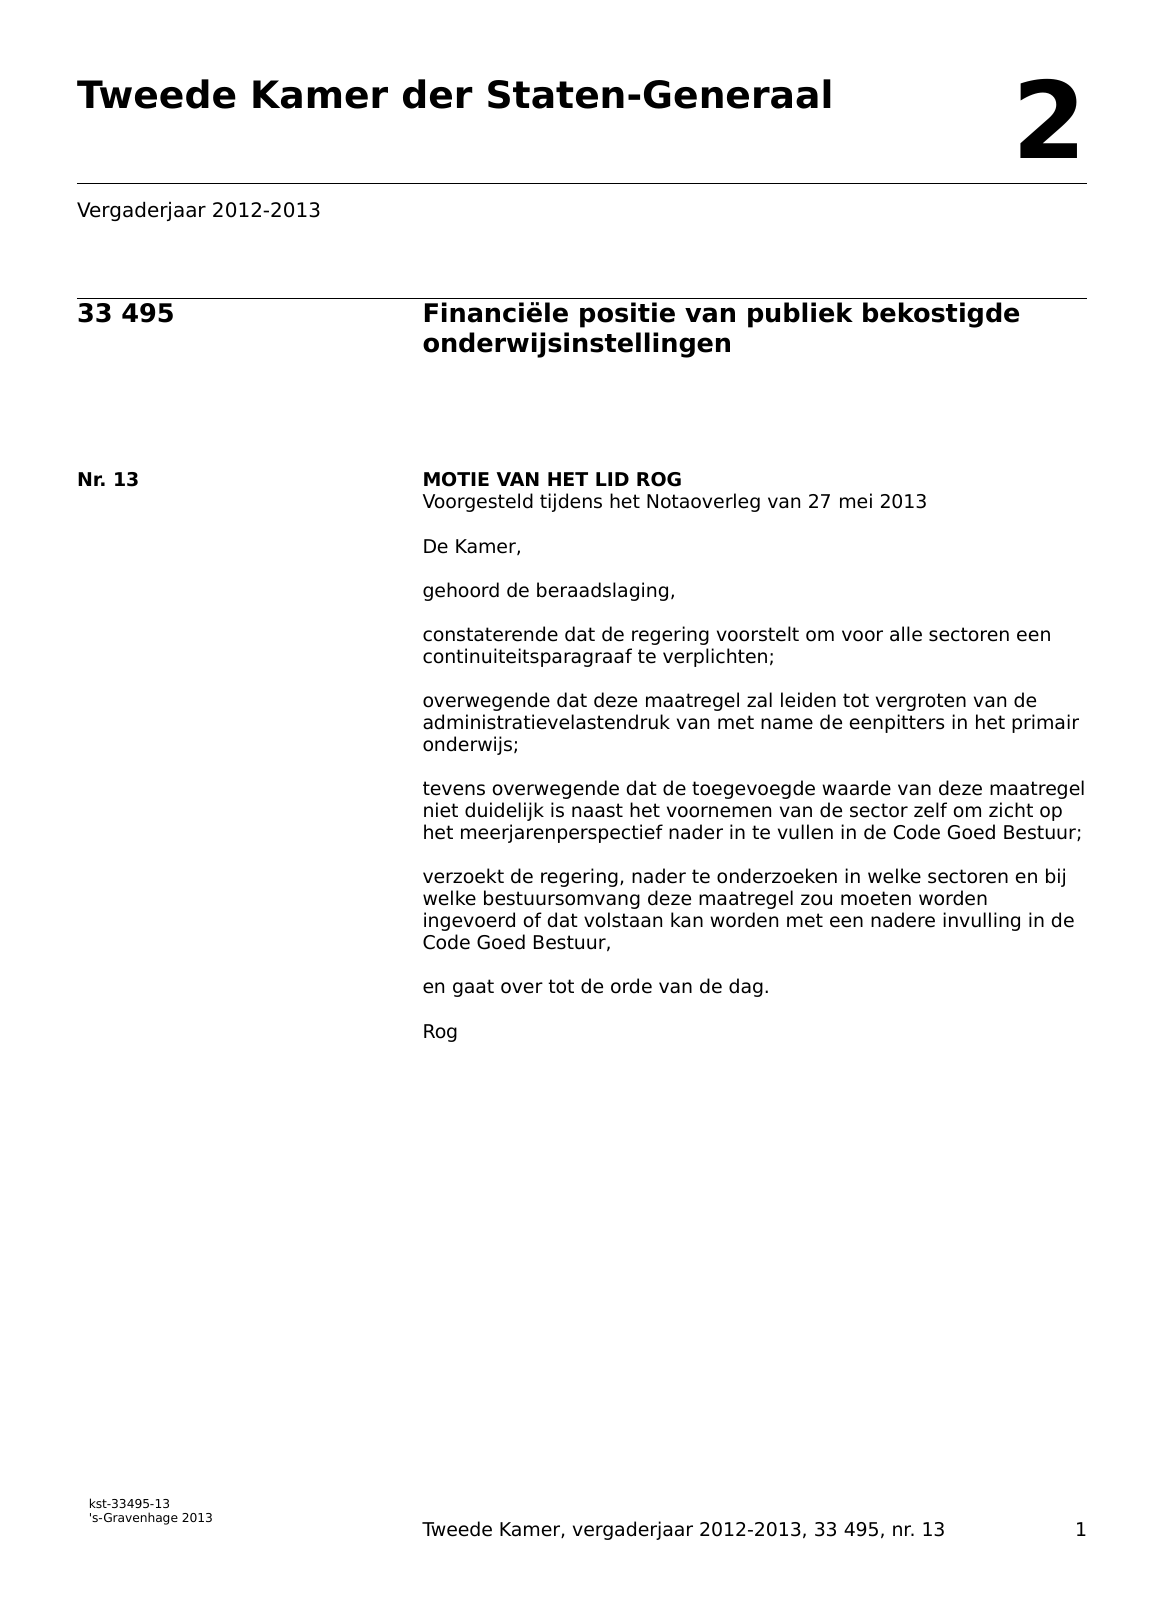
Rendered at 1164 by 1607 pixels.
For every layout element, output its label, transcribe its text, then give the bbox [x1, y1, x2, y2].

text constaterende dat de regering voorstelt om voor alle sectoren een continuiteitsparagraaf te verplichten; [422, 624, 1087, 668]
text kst-33495-13 [88, 1497, 323, 1511]
text Rog [422, 1021, 1087, 1042]
subtitle Nr. 13 MOTIE VAN HET LID ROG [77, 469, 1087, 491]
text De Kamer, [422, 536, 1087, 557]
table_cell Vergaderjaar 2012-2013 [77, 184, 1087, 298]
table_header Tweede Kamer der Staten-Generaal [77, 59, 886, 183]
subtitle 33 495 Financiële positie van publiek bekostigde onderwijsinstellingen [77, 299, 1087, 358]
text en gaat over tot de orde van de dag. [422, 976, 1087, 998]
table_header 2 [886, 59, 1087, 183]
text 's-Gravenhage 2013 [88, 1511, 323, 1525]
text overwegende dat deze maatregel zal leiden tot vergroten van de administratievelastendruk van met name de eenpitters in het primair onderwijs; [422, 690, 1087, 756]
text Voorgesteld tijdens het Notaoverleg van 27 mei 2013 [422, 491, 1087, 513]
text tevens overwegende dat de toegevoegde waarde van deze maatregel niet duidelijk is naast het voornemen van de sector zelf om zicht op het meerjarenperspectief nader in te vullen in de Code Goed Bestuur; [422, 778, 1087, 844]
text verzoekt de regering, nader te onderzoeken in welke sectoren en bij welke bestuursomvang deze maatregel zou moeten worden ingevoerd of dat volstaan kan worden met een nadere invulling in de Code Goed Bestuur, [422, 866, 1087, 954]
text gehoord de beraadslaging, [422, 580, 1087, 602]
